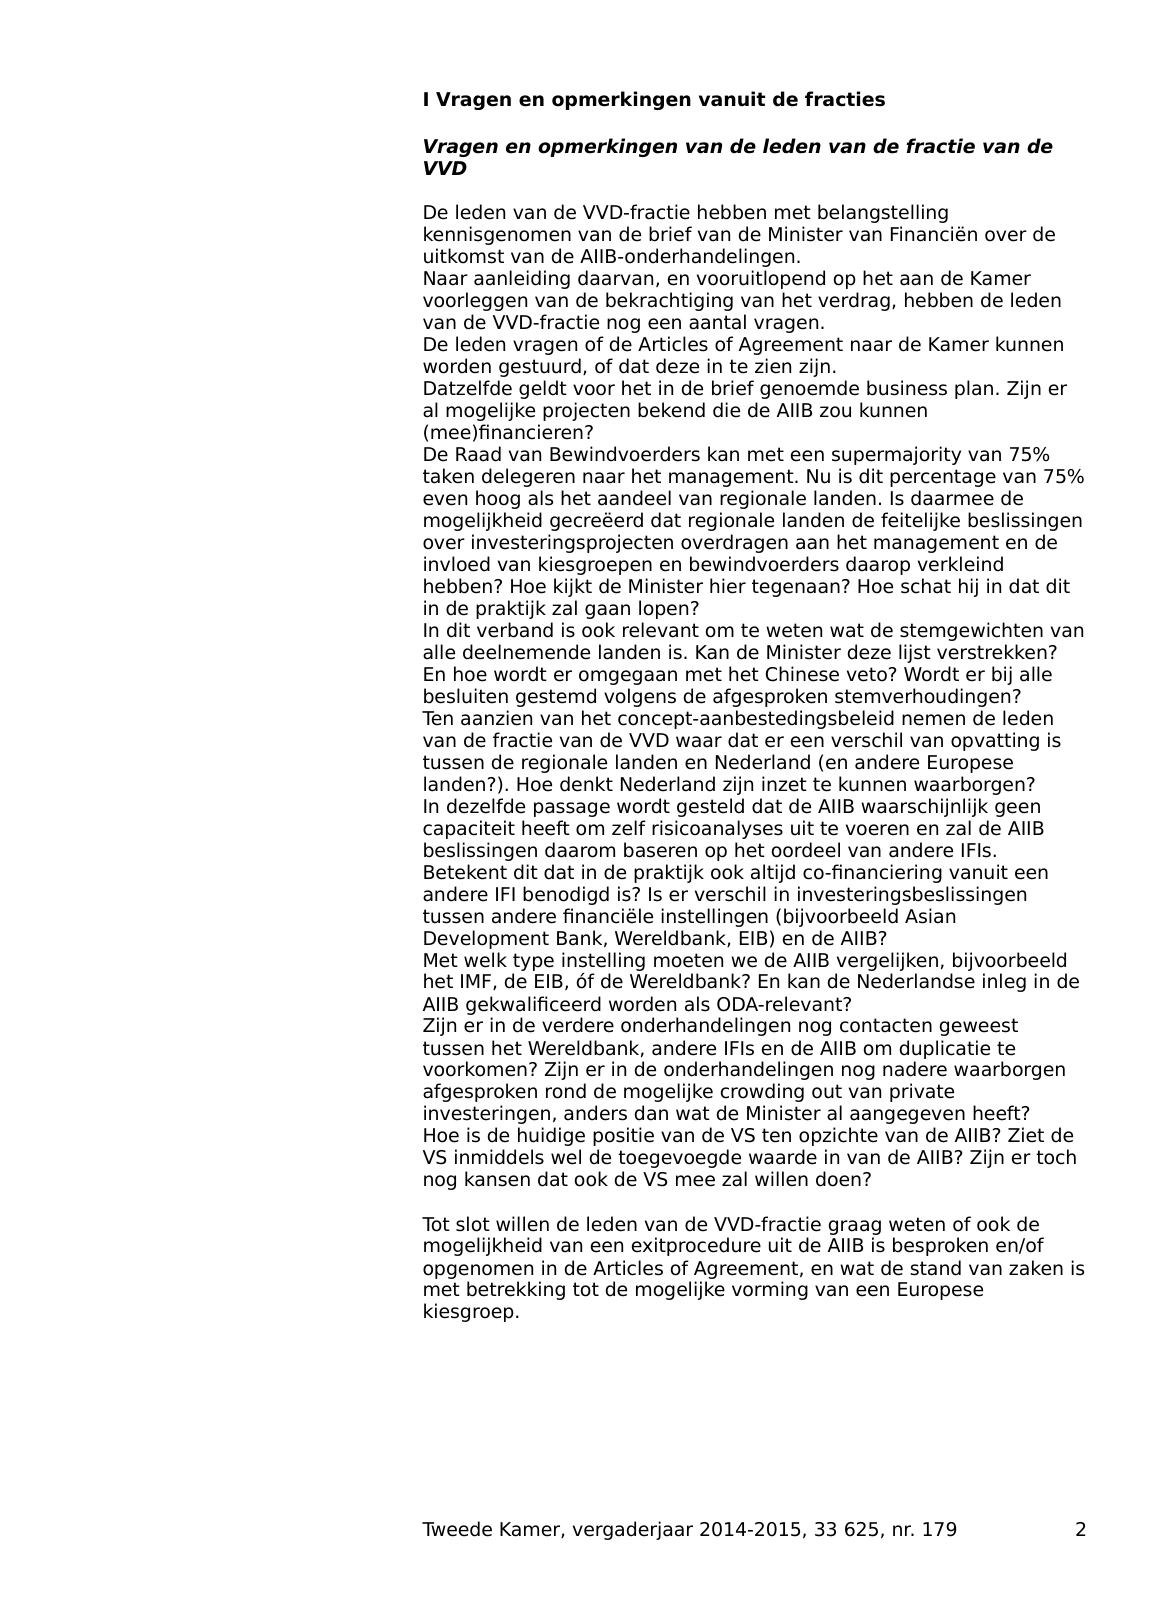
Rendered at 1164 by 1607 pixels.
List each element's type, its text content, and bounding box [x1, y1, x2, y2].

text Ten aanzien van het concept-aanbestedingsbeleid nemen de leden van de fractie van de VVD waar dat er een verschil van opvatting is tussen de regionale landen en Nederland (en andere Europese landen?). Hoe denkt Nederland zijn inzet te kunnen waarborgen? [422, 708, 1087, 796]
subtitle Vragen en opmerkingen van de leden van de fractie van de VVD [422, 136, 1087, 180]
text In dezelfde passage wordt gesteld dat de AIIB waarschijnlijk geen capaciteit heeft om zelf risicoanalyses uit te voeren en zal de AIIB beslissingen daarom baseren op het oordeel van andere IFIs. Betekent dit dat in de praktijk ook altijd co-financiering vanuit een andere IFI benodigd is? Is er verschil in investeringsbeslissingen tussen andere financiële instellingen (bijvoorbeeld Asian Development Bank, Wereldbank, EIB) en de AIIB? [422, 796, 1087, 949]
text Zijn er in de verdere onderhandelingen nog contacten geweest tussen het Wereldbank, andere IFIs en de AIIB om duplicatie te voorkomen? Zijn er in de onderhandelingen nog nadere waarborgen afgesproken rond de mogelijke crowding out van private investeringen, anders dan wat de Minister al aangegeven heeft? [422, 1015, 1087, 1125]
text Hoe is de huidige positie van de VS ten opzichte van de AIIB? Ziet de VS inmiddels wel de toegevoegde waarde in van de AIIB? Zijn er toch nog kansen dat ook de VS mee zal willen doen? [422, 1125, 1087, 1191]
subtitle I Vragen en opmerkingen vanuit de fracties [422, 89, 1087, 111]
text Naar aanleiding daarvan, en vooruitlopend op het aan de Kamer voorleggen van de bekrachtiging van het verdrag, hebben de leden van de VVD-fractie nog een aantal vragen. [422, 268, 1087, 334]
text De Raad van Bewindvoerders kan met een supermajority van 75% taken delegeren naar het management. Nu is dit percentage van 75% even hoog als het aandeel van regionale landen. Is daarmee de mogelijkheid gecreëerd dat regionale landen de feitelijke beslissingen over investeringsprojecten overdragen aan het management en de invloed van kiesgroepen en bewindvoerders daarop verkleind hebben? Hoe kijkt de Minister hier tegenaan? Hoe schat hij in dat dit in de praktijk zal gaan lopen? [422, 444, 1087, 620]
text De leden van de VVD-fractie hebben met belangstelling kennisgenomen van de brief van de Minister van Financiën over de uitkomst van de AIIB-onderhandelingen. [422, 202, 1087, 268]
text Tot slot willen de leden van de VVD-fractie graag weten of ook de mogelijkheid van een exitprocedure uit de AIIB is besproken en/of opgenomen in de Articles of Agreement, en wat de stand van zaken is met betrekking tot de mogelijke vorming van een Europese kiesgroep. [422, 1213, 1087, 1323]
text Met welk type instelling moeten we de AIIB vergelijken, bijvoorbeeld het IMF, de EIB, óf de Wereldbank? En kan de Nederlandse inleg in de AIIB gekwalificeerd worden als ODA-relevant? [422, 949, 1087, 1015]
text De leden vragen of de Articles of Agreement naar de Kamer kunnen worden gestuurd, of dat deze in te zien zijn. [422, 334, 1087, 378]
text Datzelfde geldt voor het in de brief genoemde business plan. Zijn er al mogelijke projecten bekend die de AIIB zou kunnen (mee)financieren? [422, 378, 1087, 444]
text In dit verband is ook relevant om te weten wat de stemgewichten van alle deelnemende landen is. Kan de Minister deze lijst verstrekken? En hoe wordt er omgegaan met het Chinese veto? Wordt er bij alle besluiten gestemd volgens de afgesproken stemverhoudingen? [422, 620, 1087, 708]
